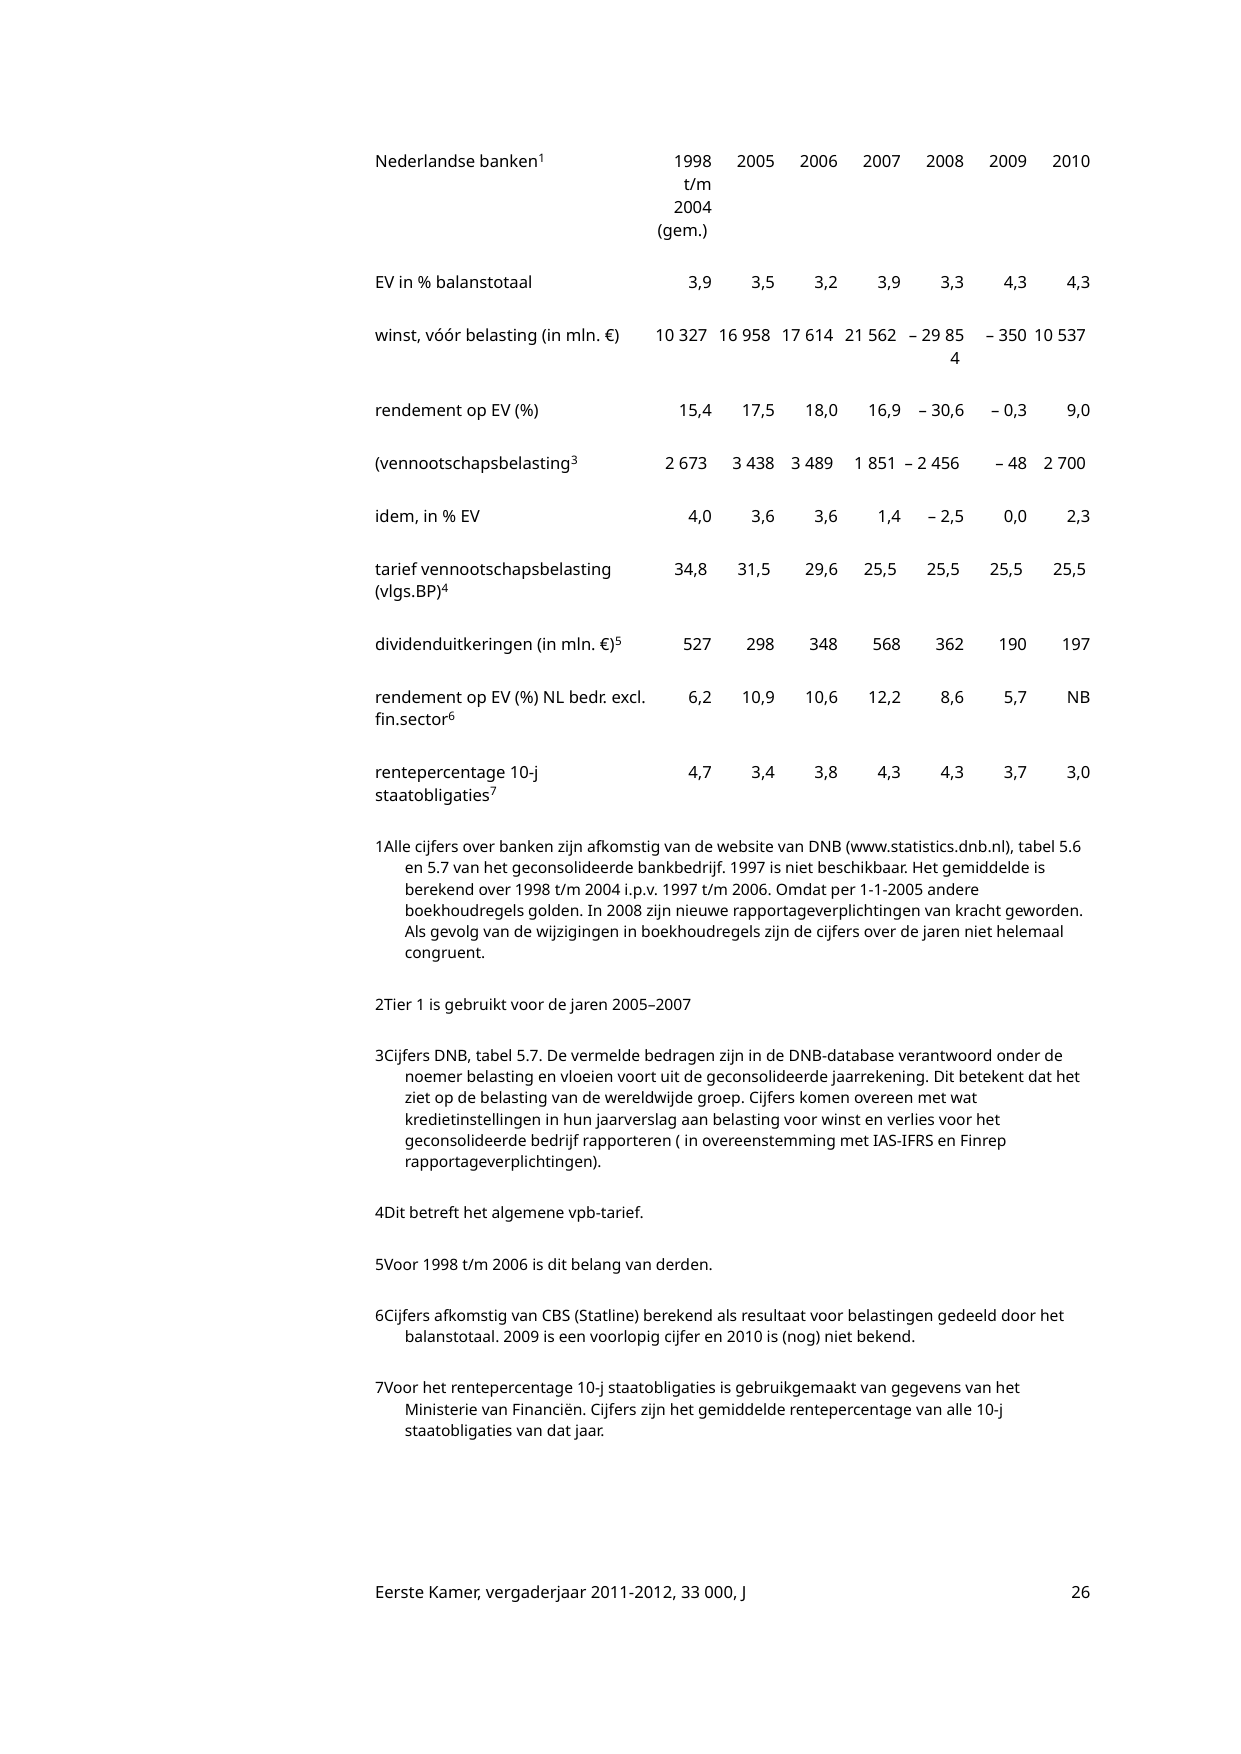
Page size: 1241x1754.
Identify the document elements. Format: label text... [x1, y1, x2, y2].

table_cell NB [1027, 685, 1090, 761]
table_cell 3,5 [711, 271, 774, 323]
table_cell 10,6 [775, 685, 838, 761]
table_cell 29,6 [775, 557, 838, 632]
table_cell 17,5 [711, 399, 774, 452]
table_cell idem, in % EV [375, 504, 648, 557]
table_cell 3,8 [775, 761, 838, 836]
table_cell 348 [775, 633, 838, 685]
table_cell 5,7 [964, 685, 1027, 761]
table_cell 3,6 [711, 504, 774, 557]
table_cell 527 [648, 633, 711, 685]
table_cell 8,6 [901, 685, 964, 761]
table_cell EV in % balanstotaal [375, 271, 648, 323]
table_cell 190 [964, 633, 1027, 685]
table_header 2006 [775, 150, 838, 271]
table_cell 2 700 [1027, 452, 1090, 504]
table_cell 4,3 [901, 761, 964, 836]
table_header 2007 [838, 150, 901, 271]
table_cell 3 489 [775, 452, 838, 504]
table_cell 0,0 [964, 504, 1027, 557]
table_cell – 0,3 [964, 399, 1027, 452]
table_cell 16 958 [711, 324, 774, 399]
table_cell 25,5 [964, 557, 1027, 632]
table_cell – 350 [964, 324, 1027, 399]
table_cell 3 438 [711, 452, 774, 504]
table_cell 3,7 [964, 761, 1027, 836]
table_cell 3,6 [775, 504, 838, 557]
table_cell 17 614 [775, 324, 838, 399]
table_cell winst, vóór belasting (in mln. €) [375, 324, 648, 399]
table_cell 3,0 [1027, 761, 1090, 836]
table_cell 3,9 [648, 271, 711, 323]
table_cell 2,3 [1027, 504, 1090, 557]
table_header Nederlandse banken1 [375, 150, 648, 271]
table_cell 9,0 [1027, 399, 1090, 452]
table_cell (vennootschapsbelasting3 [375, 452, 648, 504]
table_cell 298 [711, 633, 774, 685]
table_cell 34,8 [648, 557, 711, 632]
table_cell 1Alle cijfers over banken zijn afkomstig van de website van DNB (www.statistics.dnb.nl), tabel 5.6 en 5.7 van het geconsolideerde bankbedrijf. 1997 is niet beschikbaar. Het gemiddelde is berekend over 1998 t/m 2004 i.p.v. 1997 t/m 2006. Omdat per 1-1-2005 andere boekhoudregels golden. In 2008 zijn nieuwe rapportageverplichtingen van kracht geworden. Als gevolg van de wijzigingen in boekhoudregels zijn de cijfers over de jaren niet helemaal congruent. 2Tier 1 is gebruikt voor de jaren 2005–2007 3Cijfers DNB, tabel 5.7. De vermelde bedragen zijn in de DNB-database verantwoord onder de noemer belasting en vloeien voort uit de geconsolideerde jaarrekening. Dit betekent dat het ziet op de belasting van de wereldwijde groep. Cijfers komen overeen met wat kredietinstellingen in hun jaarverslag aan belasting voor winst en verlies voor het geconsolideerde bedrijf rapporteren ( in overeenstemming met IAS-IFRS en Finrep rapportageverplichtingen). 4Dit betreft het algemene vpb-tarief. 5Voor 1998 t/m 2006 is dit belang van derden. 6Cijfers afkomstig van CBS (Statline) berekend als resultaat voor belastingen gedeeld door het balanstotaal. 2009 is een voorlopig cijfer en 2010 is (nog) niet bekend. 7Voor het rentepercentage 10-j staatobligaties is gebruikgemaakt van gegevens van het Ministerie van Financiën. Cijfers zijn het gemiddelde rentepercentage van alle 10-j staatobligaties van dat jaar. [375, 836, 1090, 1471]
table_cell dividenduitkeringen (in mln. €)5 [375, 633, 648, 685]
table_cell 3,4 [711, 761, 774, 836]
table_cell 4,7 [648, 761, 711, 836]
table_cell 3,9 [838, 271, 901, 323]
table_header 2010 [1027, 150, 1090, 271]
table_cell – 29 854 [901, 324, 964, 399]
table_cell 3,2 [775, 271, 838, 323]
table_cell 4,0 [648, 504, 711, 557]
table_header 2005 [711, 150, 774, 271]
table_cell 25,5 [838, 557, 901, 632]
table_cell 4,3 [1027, 271, 1090, 323]
table_cell 25,5 [901, 557, 964, 632]
table_cell – 2,5 [901, 504, 964, 557]
table_cell 12,2 [838, 685, 901, 761]
table_cell 31,5 [711, 557, 774, 632]
table_header 2008 [901, 150, 964, 271]
table_cell tarief vennootschapsbelasting (vlgs.BP)4 [375, 557, 648, 632]
table_header 1998 t/m 2004 (gem.) [648, 150, 711, 271]
table_cell 21 562 [838, 324, 901, 399]
table_cell 6,2 [648, 685, 711, 761]
table_cell 197 [1027, 633, 1090, 685]
table_cell 1,4 [838, 504, 901, 557]
table_cell – 2 456 [901, 452, 964, 504]
table_cell 362 [901, 633, 964, 685]
table_cell 4,3 [838, 761, 901, 836]
table_cell 568 [838, 633, 901, 685]
table_cell 2 673 [648, 452, 711, 504]
table_cell 10 537 [1027, 324, 1090, 399]
table_cell 4,3 [964, 271, 1027, 323]
table_cell 10,9 [711, 685, 774, 761]
table_cell 15,4 [648, 399, 711, 452]
table_cell – 48 [964, 452, 1027, 504]
table_cell 1 851 [838, 452, 901, 504]
table_header 2009 [964, 150, 1027, 271]
table_cell 3,3 [901, 271, 964, 323]
table_cell 25,5 [1027, 557, 1090, 632]
table_cell rendement op EV (%) NL bedr. excl. fin.sector6 [375, 685, 648, 761]
table_cell 10 327 [648, 324, 711, 399]
table_cell rendement op EV (%) [375, 399, 648, 452]
table_cell 18,0 [775, 399, 838, 452]
table_cell 16,9 [838, 399, 901, 452]
table_cell rentepercentage 10-j staatobligaties7 [375, 761, 648, 836]
table_cell – 30,6 [901, 399, 964, 452]
